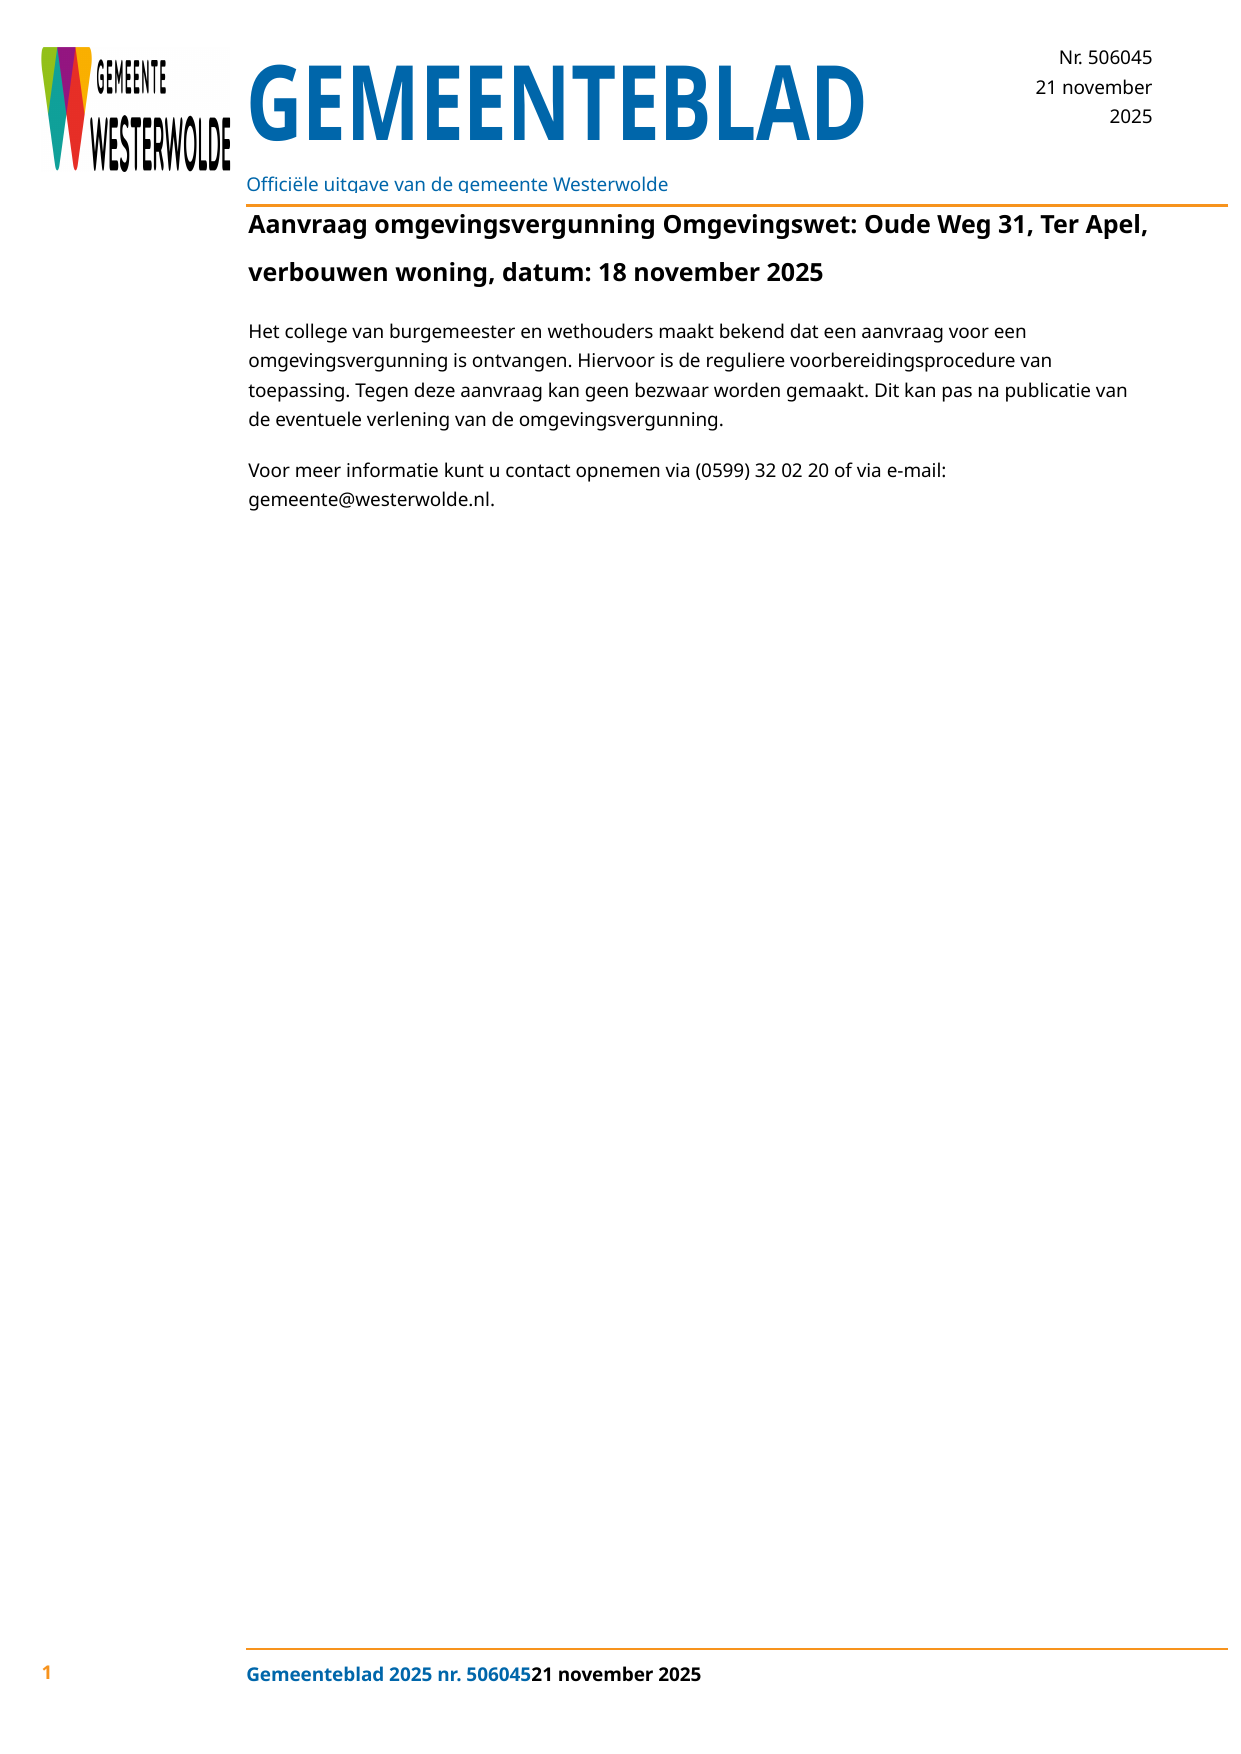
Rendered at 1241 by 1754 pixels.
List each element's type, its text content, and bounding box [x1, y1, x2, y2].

text Het college van burgemeester en wethouders maakt bekend dat een aanvraag voor een omgevingsvergunning is ontvangen. Hiervoor is de reguliere voorbereidingsprocedure van toepassing. Tegen deze aanvraag kan geen bezwaar worden gemaakt. Dit kan pas na publicatie van de eventuele verlening van de omgevingsvergunning. [248, 318, 1152, 432]
text Aanvraag omgevingsvergunning Omgevingswet: Oude Weg 31, Ter Apel, verbouwen woning, datum: 18 november 2025 [248, 207, 1152, 288]
text Voor meer informatie kunt u contact opnemen via (0599) 32 02 20 of via e-mail: gemeente@westerwolde.nl. [248, 457, 1152, 512]
picture [41, 47, 231, 172]
